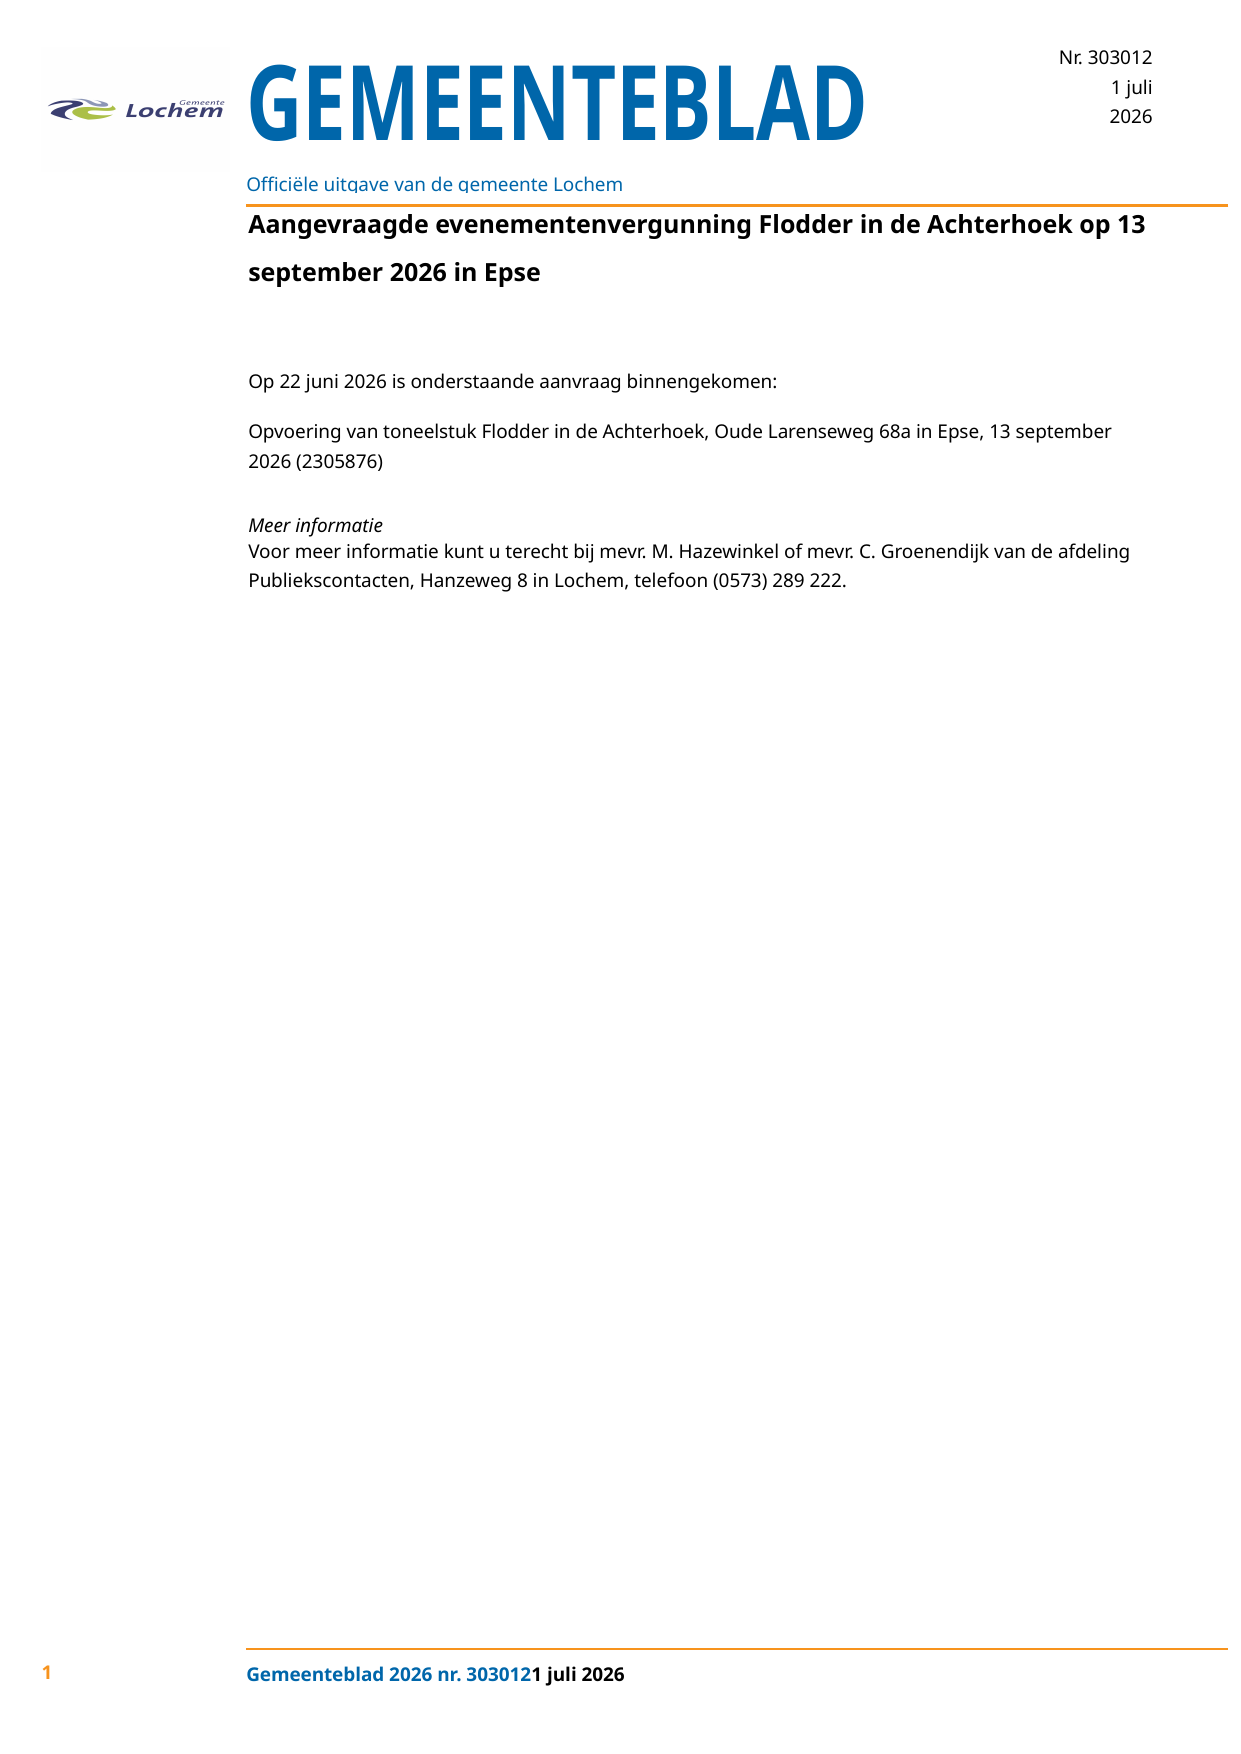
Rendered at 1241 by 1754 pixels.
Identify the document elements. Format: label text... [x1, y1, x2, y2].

text Op 22 juni 2026 is onderstaande aanvraag binnengekomen: [248, 368, 1152, 394]
text Aangevraagde evenementenvergunning Flodder in de Achterhoek op 13 september 2026 in Epse [248, 207, 1152, 288]
text Opvoering van toneelstuk Flodder in de Achterhoek, Oude Larenseweg 68a in Epse, 13 september 2026 (2305876) [248, 419, 1152, 474]
text Meer informatie [248, 512, 1152, 538]
picture [41, 47, 231, 172]
text Voor meer informatie kunt u terecht bij mevr. M. Hazewinkel of mevr. C. Groenendijk van de afdeling Publiekscontacten, Hanzeweg 8 in Lochem, telefoon (0573) 289 222. [248, 538, 1152, 593]
